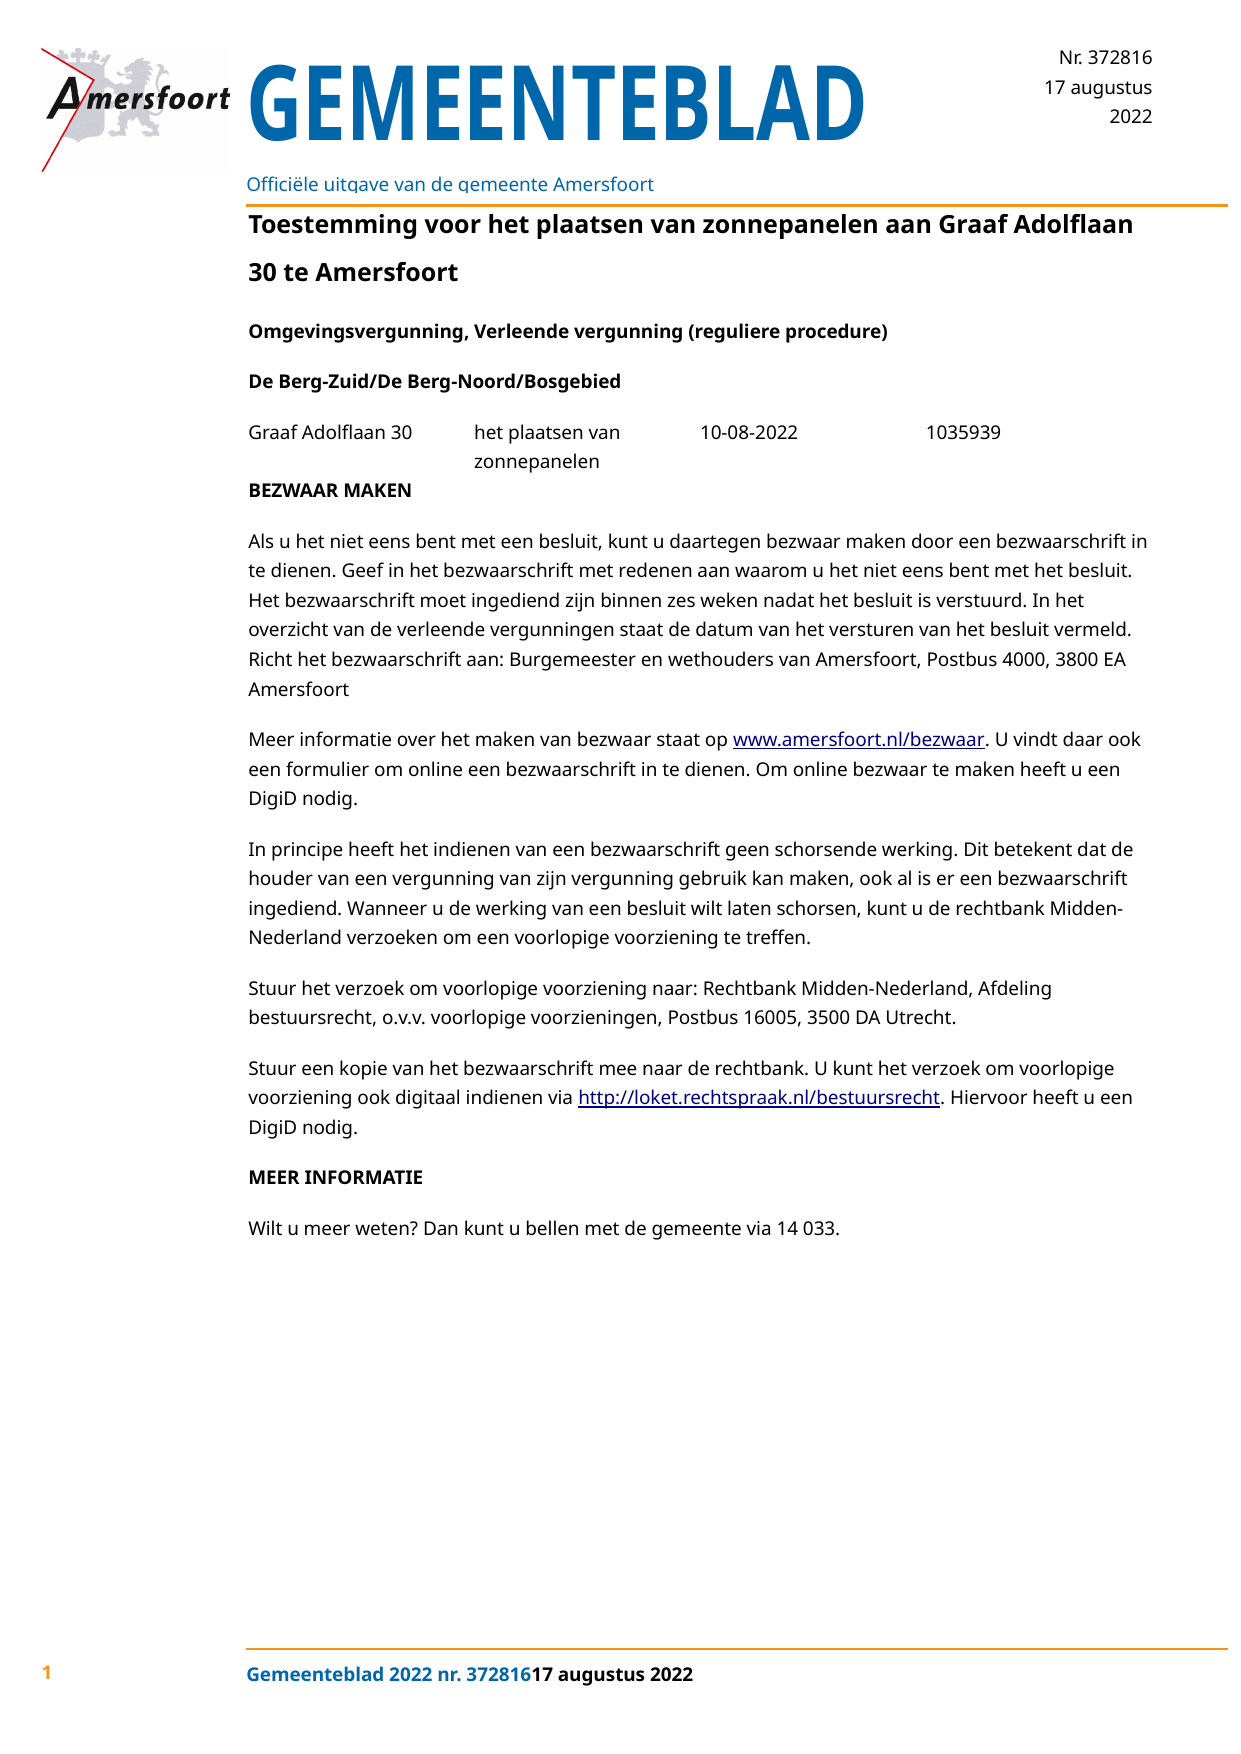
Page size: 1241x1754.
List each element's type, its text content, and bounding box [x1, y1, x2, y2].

table_header het plaatsen van zonnepanelen [474, 419, 700, 474]
text Toestemming voor het plaatsen van zonnepanelen aan Graaf Adolflaan 30 te Amersfoort [248, 207, 1152, 288]
text Stuur het verzoek om voorlopige voorziening naar: Rechtbank Midden-Nederland, Afdeling bestuursrecht, o.v.v. voorlopige voorzieningen, Postbus 16005, 3500 DA Utrecht. [248, 975, 1152, 1030]
text Stuur een kopie van het bezwaarschrift mee naar de rechtbank. U kunt het verzoek om voorlopige voorziening ook digitaal indienen via http://loket.rechtspraak.nl/bestuursrecht. Hiervoor heeft u een DigiD nodig. [248, 1055, 1152, 1140]
table_header 10-08-2022 [700, 419, 926, 474]
text BEZWAAR MAKEN [248, 477, 1152, 503]
text MEER INFORMATIE [248, 1164, 1152, 1190]
text Wilt u meer weten? Dan kunt u bellen met de gemeente via 14 033. [248, 1215, 1152, 1241]
text De Berg-Zuid/De Berg-Noord/Bosgebied [248, 368, 1152, 394]
picture [41, 47, 231, 172]
text Als u het niet eens bent met een besluit, kunt u daartegen bezwaar maken door een bezwaarschrift in te dienen. Geef in het bezwaarschrift met redenen aan waarom u het niet eens bent met het besluit. Het bezwaarschrift moet ingediend zijn binnen zes weken nadat het besluit is verstuurd. In het overzicht van de verleende vergunningen staat de datum van het versturen van het besluit vermeld. Richt het bezwaarschrift aan: Burgemeester en wethouders van Amersfoort, Postbus 4000, 3800 EA Amersfoort [248, 528, 1152, 701]
table_header Graaf Adolflaan 30 [248, 419, 474, 474]
text Omgevingsvergunning, Verleende vergunning (reguliere procedure) [248, 318, 1152, 344]
table_header 1035939 [926, 419, 1152, 474]
text Meer informatie over het maken van bezwaar staat op www.amersfoort.nl/bezwaar. U vindt daar ook een formulier om online een bezwaarschrift in te dienen. Om online bezwaar te maken heeft u een DigiD nodig. [248, 726, 1152, 811]
text In principe heeft het indienen van een bezwaarschrift geen schorsende werking. Dit betekent dat de houder van een vergunning van zijn vergunning gebruik kan maken, ook al is er een bezwaarschrift ingediend. Wanneer u de werking van een besluit wilt laten schorsen, kunt u de rechtbank Midden-Nederland verzoeken om een voorlopige voorziening te treffen. [248, 836, 1152, 950]
